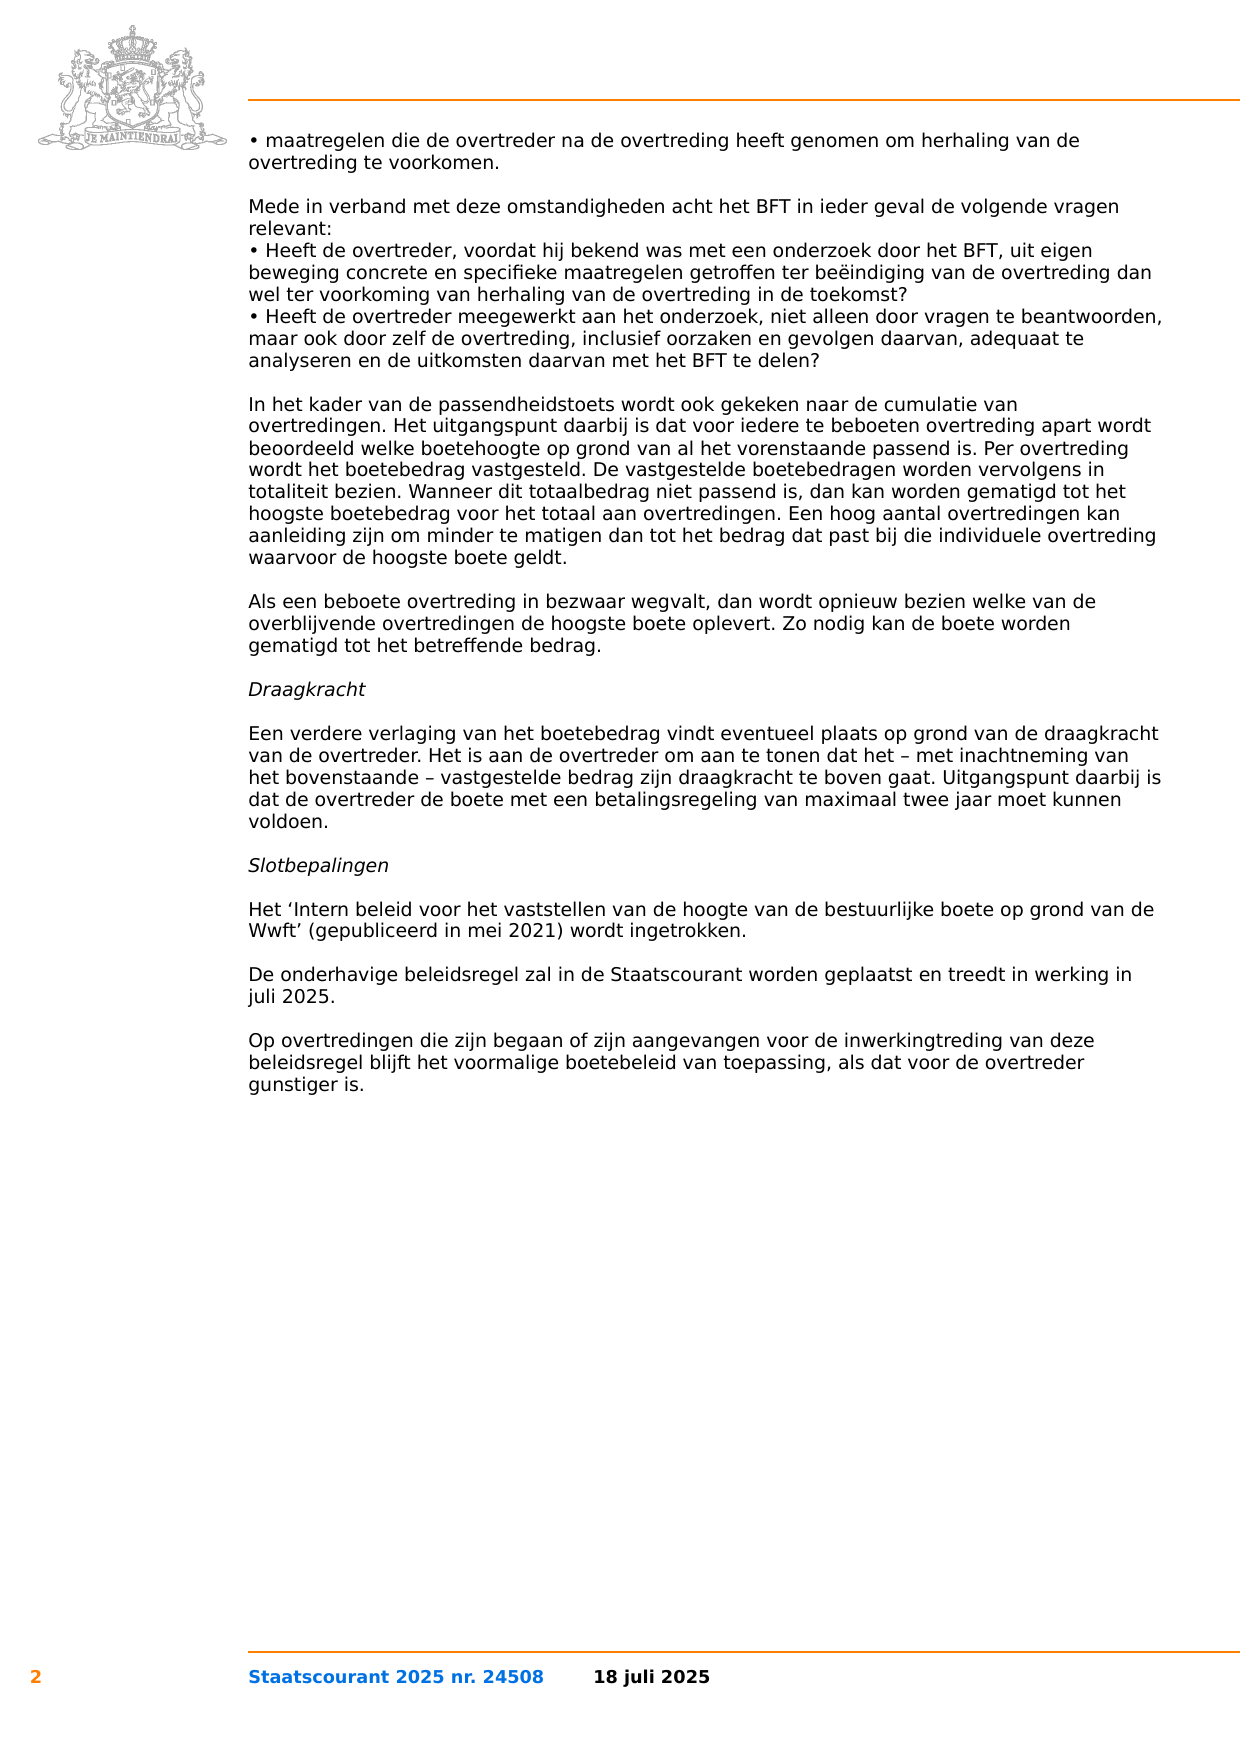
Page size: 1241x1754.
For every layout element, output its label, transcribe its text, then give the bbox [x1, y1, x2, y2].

text • maatregelen die de overtreder na de overtreding heeft genomen om herhaling van de overtreding te voorkomen. [248, 130, 1163, 174]
text Als een beboete overtreding in bezwaar wegvalt, dan wordt opnieuw bezien welke van de overblijvende overtredingen de hoogste boete oplevert. Zo nodig kan de boete worden gematigd tot het betreffende bedrag. [248, 591, 1163, 657]
picture [38, 25, 227, 150]
text Op overtredingen die zijn begaan of zijn aangevangen voor de inwerkingtreding van deze beleidsregel blijft het voormalige boetebeleid van toepassing, als dat voor de overtreder gunstiger is. [248, 1030, 1163, 1096]
text Het ‘Intern beleid voor het vaststellen van de hoogte van de bestuurlijke boete op grond van de Wwft’ (gepubliceerd in mei 2021) wordt ingetrokken. [248, 898, 1163, 942]
text De onderhavige beleidsregel zal in de Staatscourant worden geplaatst en treedt in werking in juli 2025. [248, 964, 1163, 1008]
text Mede in verband met deze omstandigheden acht het BFT in ieder geval de volgende vragen relevant: [248, 196, 1163, 240]
text • Heeft de overtreder meegewerkt aan het onderzoek, niet alleen door vragen te beantwoorden, maar ook door zelf de overtreding, inclusief oorzaken en gevolgen daarvan, adequaat te analyseren en de uitkomsten daarvan met het BFT te delen? [248, 306, 1163, 372]
text In het kader van de passendheidstoets wordt ook gekeken naar de cumulatie van overtredingen. Het uitgangspunt daarbij is dat voor iedere te beboeten overtreding apart wordt beoordeeld welke boetehoogte op grond van al het vorenstaande passend is. Per overtreding wordt het boetebedrag vastgesteld. De vastgestelde boetebedragen worden vervolgens in totaliteit bezien. Wanneer dit totaalbedrag niet passend is, dan kan worden gematigd tot het hoogste boetebedrag voor het totaal aan overtredingen. Een hoog aantal overtredingen kan aanleiding zijn om minder te matigen dan tot het bedrag dat past bij die individuele overtreding waarvoor de hoogste boete geldt. [248, 393, 1163, 569]
subtitle Slotbepalingen [248, 854, 1163, 877]
subtitle Draagkracht [248, 679, 1163, 701]
text • Heeft de overtreder, voordat hij bekend was met een onderzoek door het BFT, uit eigen beweging concrete en specifieke maatregelen getroffen ter beëindiging van de overtreding dan wel ter voorkoming van herhaling van de overtreding in de toekomst? [248, 240, 1163, 306]
text Een verdere verlaging van het boetebedrag vindt eventueel plaats op grond van de draagkracht van de overtreder. Het is aan de overtreder om aan te tonen dat het – met inachtneming van het bovenstaande – vastgestelde bedrag zijn draagkracht te boven gaat. Uitgangspunt daarbij is dat de overtreder de boete met een betalingsregeling van maximaal twee jaar moet kunnen voldoen. [248, 723, 1163, 833]
